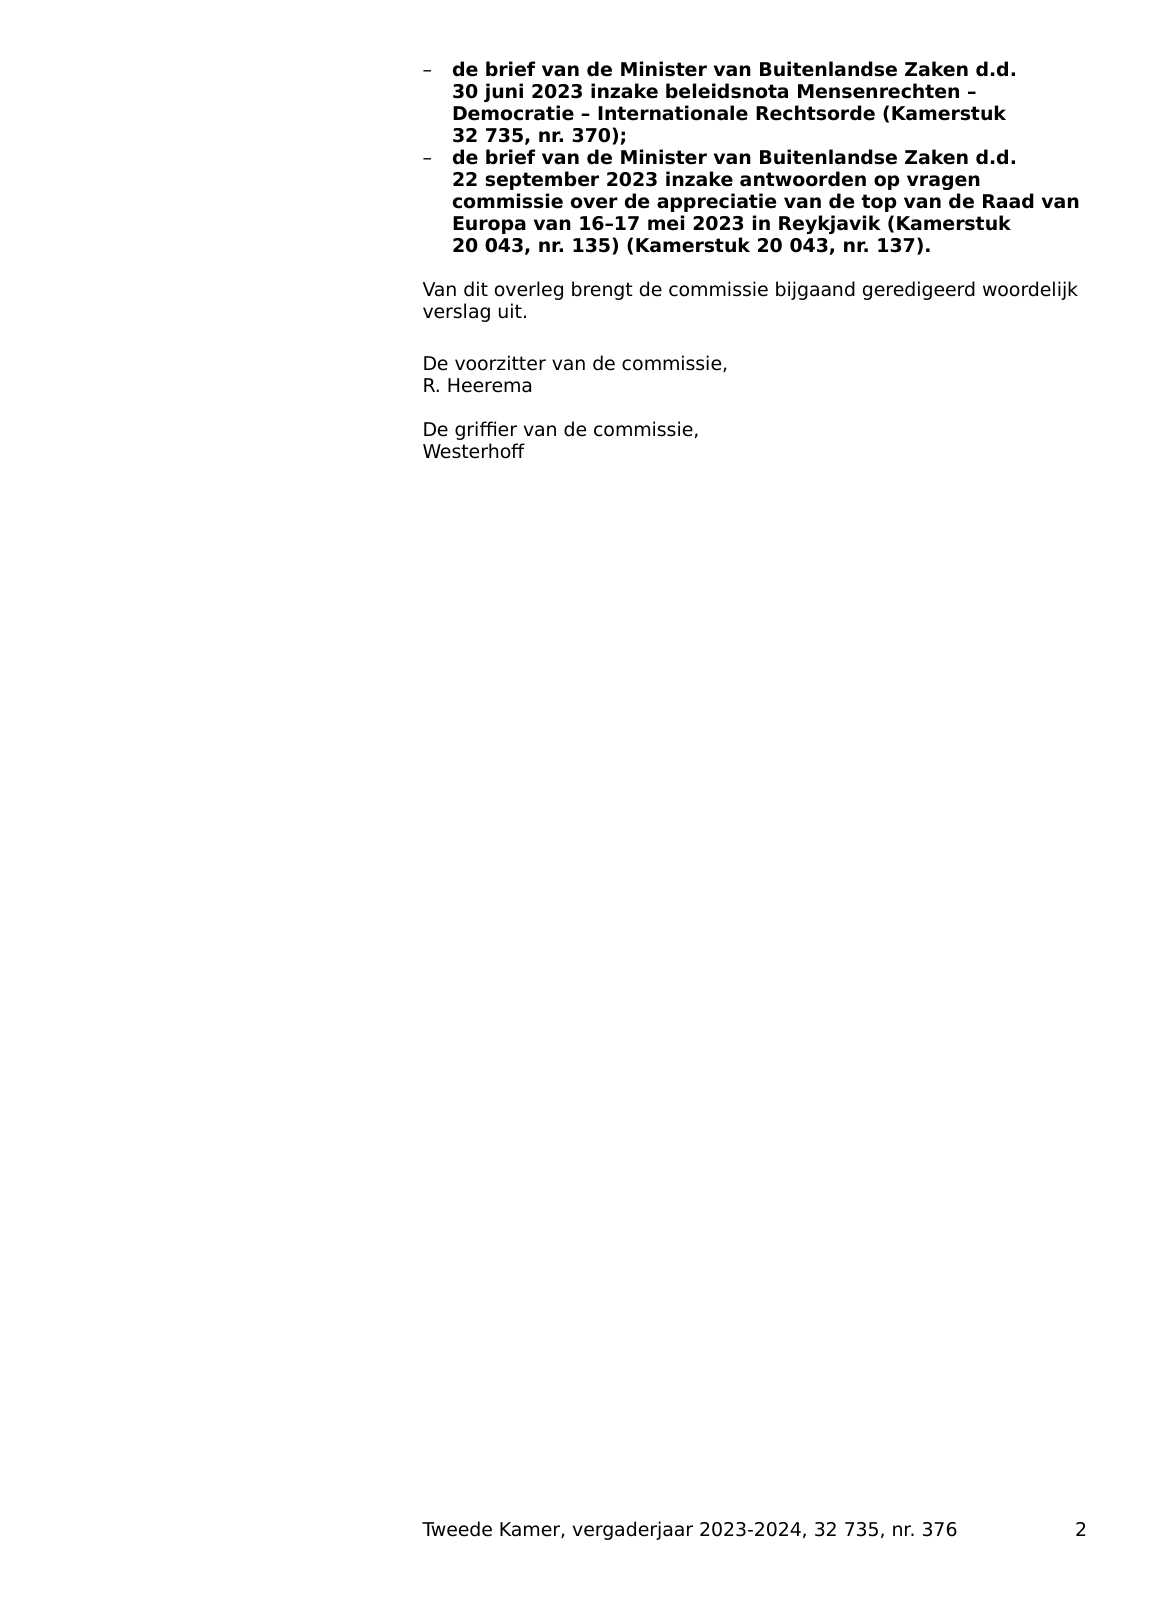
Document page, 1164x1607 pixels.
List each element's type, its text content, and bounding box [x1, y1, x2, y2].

text Van dit overleg brengt de commissie bijgaand geredigeerd woordelijk verslag uit. [422, 279, 1087, 323]
text – de brief van de Minister van Buitenlandse Zaken d.d. 22 september 2023 inzake antwoorden op vragen commissie over de appreciatie van de top van de Raad van Europa van 16–17 mei 2023 in Reykjavik (Kamerstuk 20 043, nr. 135) (Kamerstuk 20 043, nr. 137). [422, 147, 1087, 257]
text – de brief van de Minister van Buitenlandse Zaken d.d. 30 juni 2023 inzake beleidsnota Mensenrechten – Democratie – Internationale Rechtsorde (Kamerstuk 32 735, nr. 370); [422, 59, 1087, 147]
text De griffier van de commissie, Westerhoff [422, 419, 1087, 463]
text De voorzitter van de commissie, R. Heerema [422, 353, 1087, 397]
